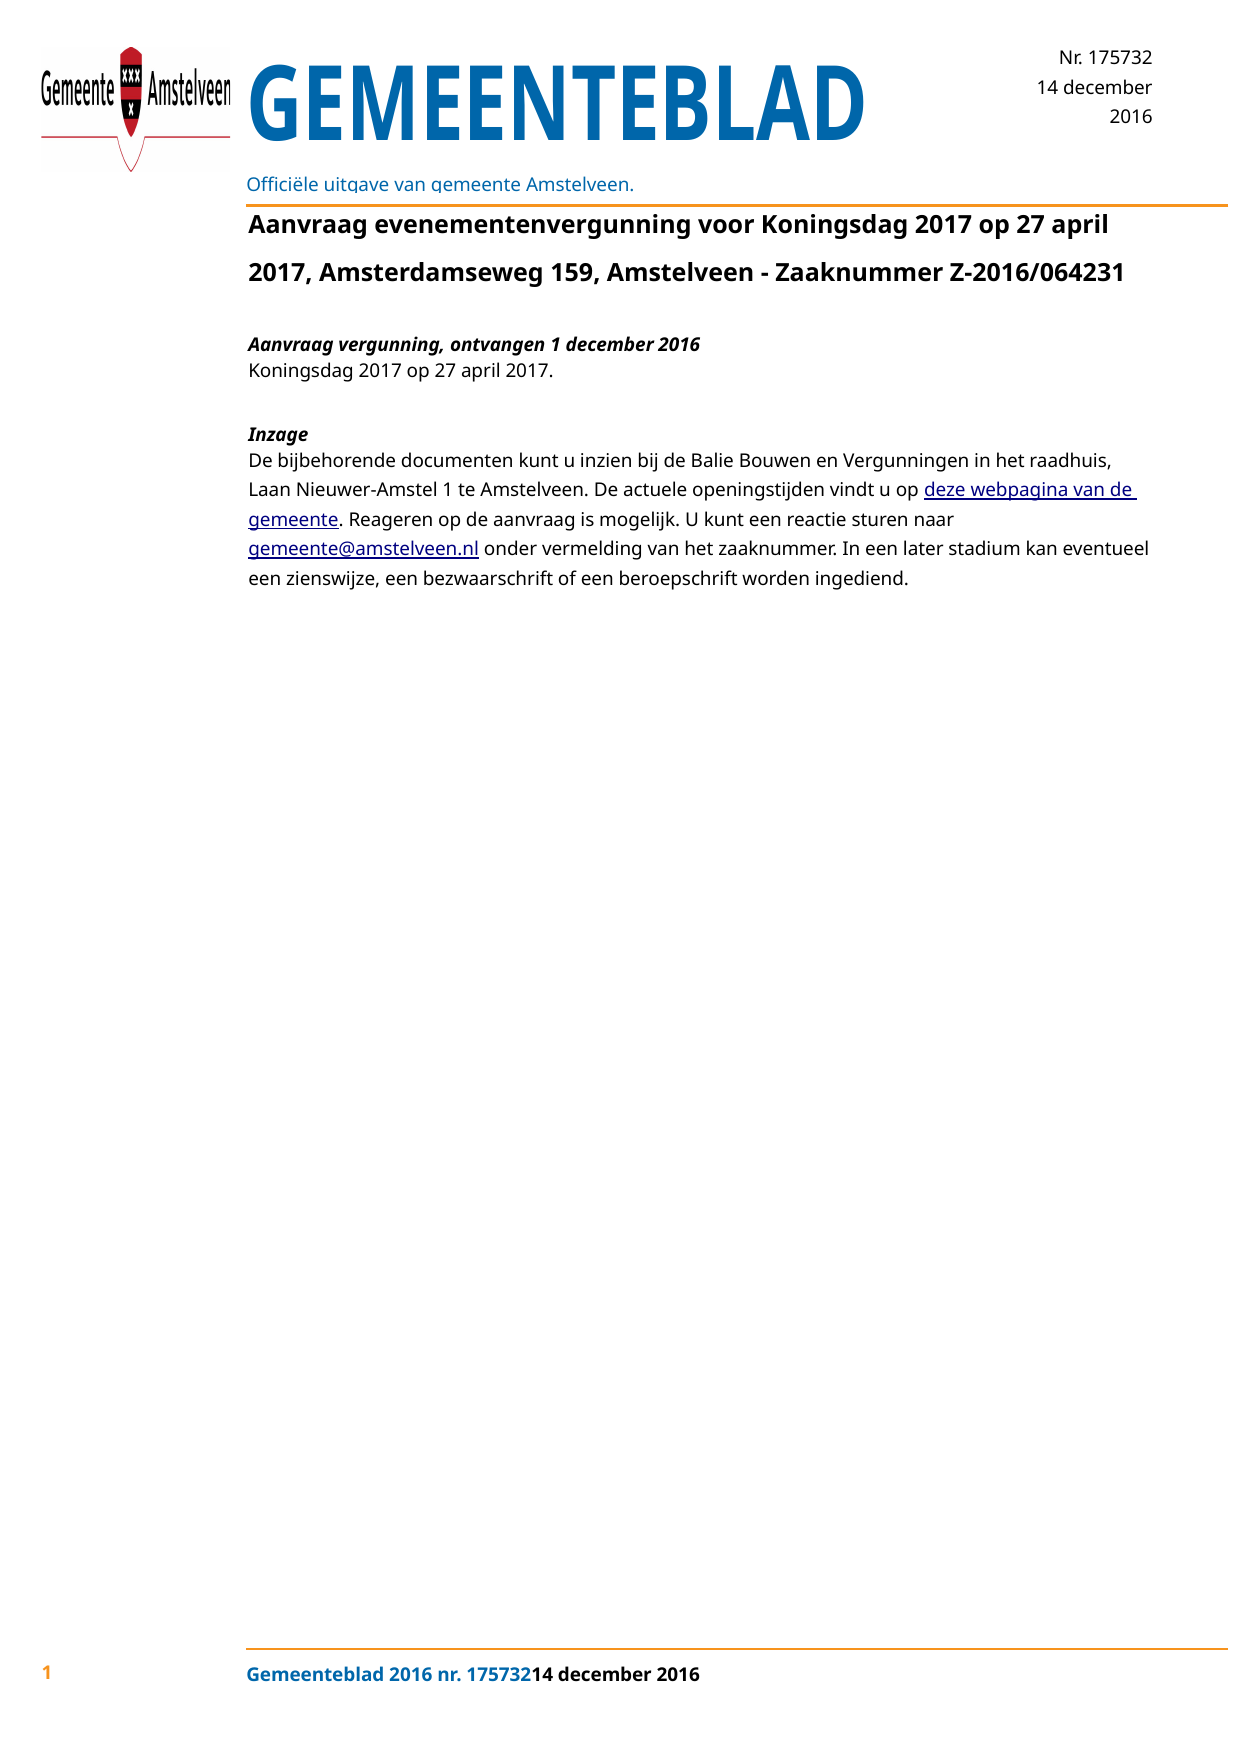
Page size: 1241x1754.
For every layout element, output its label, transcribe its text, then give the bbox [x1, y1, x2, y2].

text De bijbehorende documenten kunt u inzien bij de Balie Bouwen en Vergunningen in het raadhuis, Laan Nieuwer-Amstel 1 te Amstelveen. De actuele openingstijden vindt u op deze webpagina van de gemeente. Reageren op de aanvraag is mogelijk. U kunt een reactie sturen naar gemeente@amstelveen.nl onder vermelding van het zaaknummer. In een later stadium kan eventueel een zienswijze, een bezwaarschrift of een beroepschrift worden ingediend. [248, 447, 1152, 591]
text Inzage [248, 421, 1152, 447]
text Aanvraag vergunning, ontvangen 1 december 2016 [248, 331, 1152, 357]
text Aanvraag evenementenvergunning voor Koningsdag 2017 op 27 april 2017, Amsterdamseweg 159, Amstelveen - Zaaknummer Z-2016/064231 [248, 207, 1152, 288]
text Koningsdag 2017 op 27 april 2017. [248, 357, 1152, 383]
picture [41, 47, 231, 172]
